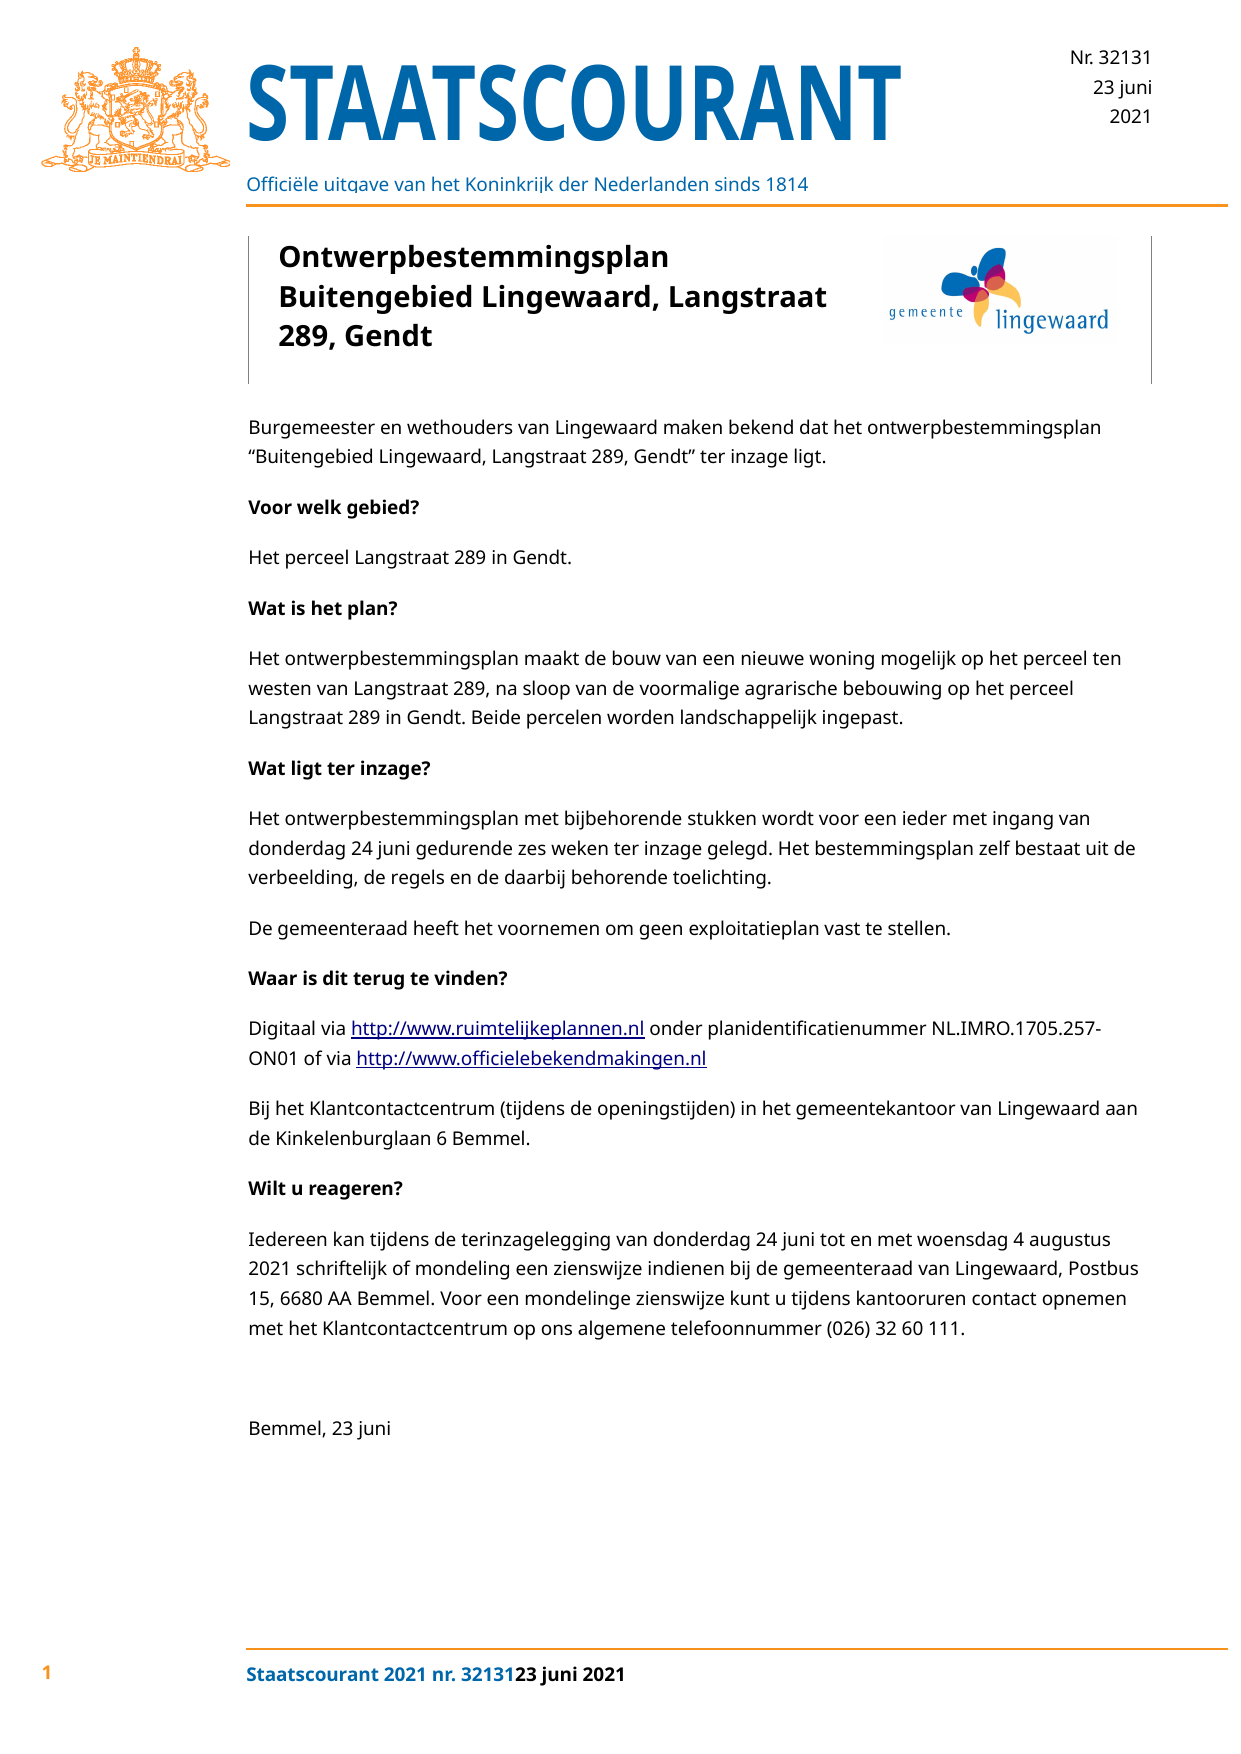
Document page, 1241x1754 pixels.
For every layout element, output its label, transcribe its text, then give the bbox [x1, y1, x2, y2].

table_header [1119, 236, 1151, 342]
text Digitaal via http://www.ruimtelijkeplannen.nl onder planidentificatienummer NL.IMRO.1705.257-ON01 of via http://www.officielebekendmakingen.nl [248, 1016, 1152, 1071]
picture [882, 236, 1119, 343]
text Wat is het plan? [248, 595, 1152, 621]
text Burgemeester en wethouders van Lingewaard maken bekend dat het ontwerpbestemmingsplan “Buitengebied Lingewaard, Langstraat 289, Gendt” ter inzage ligt. [248, 414, 1152, 469]
picture [41, 47, 231, 172]
text Voor welk gebied? [248, 494, 1152, 520]
table_header [850, 343, 1151, 384]
text Waar is dit terug te vinden? [248, 965, 1152, 991]
text Wilt u reageren? [248, 1176, 1152, 1201]
table_header [850, 236, 882, 342]
text Het ontwerpbestemmingsplan maakt de bouw van een nieuwe woning mogelijk op het perceel ten westen van Langstraat 289, na sloop van de voormalige agrarische bebouwing op het perceel Langstraat 289 in Gendt. Beide percelen worden landschappelijk ingepast. [248, 645, 1152, 730]
text Het ontwerpbestemmingsplan met bijbehorende stukken wordt voor een ieder met ingang van donderdag 24 juni gedurende zes weken ter inzage gelegd. Het bestemmingsplan zelf bestaat uit de verbeelding, de regels en de daarbij behorende toelichting. [248, 805, 1152, 890]
text De gemeenteraad heeft het voornemen om geen exploitatieplan vast te stellen. [248, 915, 1152, 941]
text Wat ligt ter inzage? [248, 755, 1152, 781]
text Bemmel, 23 juni [248, 1416, 1152, 1441]
text Bij het Klantcontactcentrum (tijdens de openingstijden) in het gemeentekantoor van Lingewaard aan de Kinkelenburglaan 6 Bemmel. [248, 1096, 1152, 1151]
table_header Ontwerpbestemmingsplan Buitengebied Lingewaard, Langstraat 289, Gendt [249, 236, 850, 384]
text Het perceel Langstraat 289 in Gendt. [248, 544, 1152, 570]
text Iedereen kan tijdens de terinzagelegging van donderdag 24 juni tot en met woensdag 4 augustus 2021 schriftelijk of mondeling een zienswijze indienen bij de gemeenteraad van Lingewaard, Postbus 15, 6680 AA Bemmel. Voor een mondelinge zienswijze kunt u tijdens kantooruren contact opnemen met het Klantcontactcentrum op ons algemene telefoonnummer (026) 32 60 111. [248, 1226, 1152, 1341]
